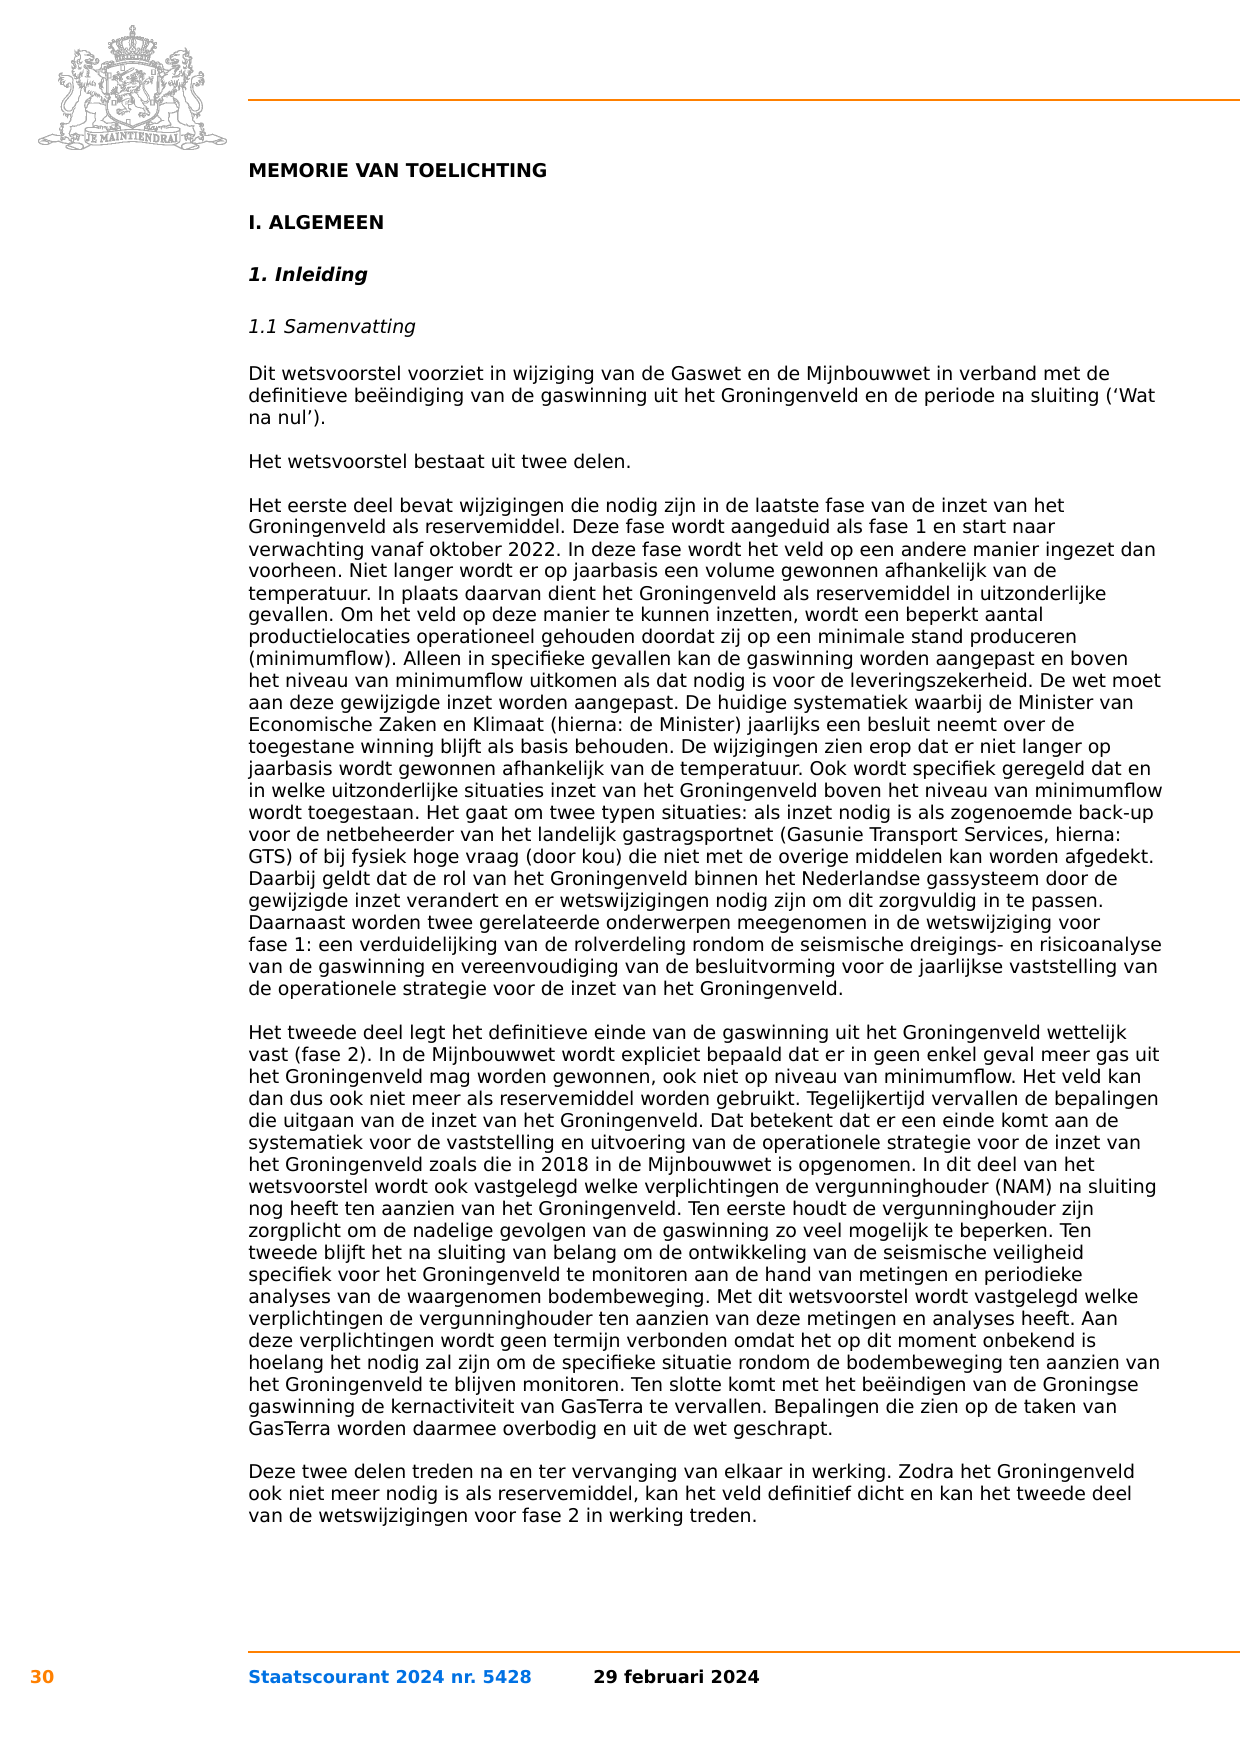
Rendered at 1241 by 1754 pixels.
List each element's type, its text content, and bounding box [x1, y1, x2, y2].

subtitle MEMORIE VAN TOELICHTING [248, 160, 1163, 182]
text Het eerste deel bevat wijzigingen die nodig zijn in de laatste fase van de inzet van het Groningenveld als reservemiddel. Deze fase wordt aangeduid als fase 1 en start naar verwachting vanaf oktober 2022. In deze fase wordt het veld op een andere manier ingezet dan voorheen. Niet langer wordt er op jaarbasis een volume gewonnen afhankelijk van de temperatuur. In plaats daarvan dient het Groningenveld als reservemiddel in uitzonderlijke gevallen. Om het veld op deze manier te kunnen inzetten, wordt een beperkt aantal productielocaties operationeel gehouden doordat zij op een minimale stand produceren (minimumflow). Alleen in specifieke gevallen kan de gaswinning worden aangepast en boven het niveau van minimumflow uitkomen als dat nodig is voor de leveringszekerheid. De wet moet aan deze gewijzigde inzet worden aangepast. De huidige systematiek waarbij de Minister van Economische Zaken en Klimaat (hierna: de Minister) jaarlijks een besluit neemt over de toegestane winning blijft als basis behouden. De wijzigingen zien erop dat er niet langer op jaarbasis wordt gewonnen afhankelijk van de temperatuur. Ook wordt specifiek geregeld dat en in welke uitzonderlijke situaties inzet van het Groningenveld boven het niveau van minimumflow wordt toegestaan. Het gaat om twee typen situaties: als inzet nodig is als zogenoemde back-up voor de netbeheerder van het landelijk gastragsportnet (Gasunie Transport Services, hierna: GTS) of bij fysiek hoge vraag (door kou) die niet met de overige middelen kan worden afgedekt. Daarbij geldt dat de rol van het Groningenveld binnen het Nederlandse gassysteem door de gewijzigde inzet verandert en er wetswijzigingen nodig zijn om dit zorgvuldig in te passen. Daarnaast worden twee gerelateerde onderwerpen meegenomen in de wetswijziging voor fase 1: een verduidelijking van de rolverdeling rondom de seismische dreigings- en risicoanalyse van de gaswinning en vereenvoudiging van de besluitvorming voor de jaarlijkse vaststelling van de operationele strategie voor de inzet van het Groningenveld. [248, 494, 1163, 1000]
picture [38, 25, 227, 150]
text Deze twee delen treden na en ter vervanging van elkaar in werking. Zodra het Groningenveld ook niet meer nodig is als reservemiddel, kan het veld definitief dicht en kan het tweede deel van de wetswijzigingen voor fase 2 in werking treden. [248, 1461, 1163, 1527]
text Het wetsvoorstel bestaat uit twee delen. [248, 451, 1163, 473]
text Dit wetsvoorstel voorziet in wijziging van de Gaswet en de Mijnbouwwet in verband met de definitieve beëindiging van de gaswinning uit het Groningenveld en de periode na sluiting (‘Wat na nul’). [248, 363, 1163, 429]
subtitle 1. Inleiding [248, 264, 1163, 286]
text Het tweede deel legt het definitieve einde van de gaswinning uit het Groningenveld wettelijk vast (fase 2). In de Mijnbouwwet wordt expliciet bepaald dat er in geen enkel geval meer gas uit het Groningenveld mag worden gewonnen, ook niet op niveau van minimumflow. Het veld kan dan dus ook niet meer als reservemiddel worden gebruikt. Tegelijkertijd vervallen de bepalingen die uitgaan van de inzet van het Groningenveld. Dat betekent dat er een einde komt aan de systematiek voor de vaststelling en uitvoering van de operationele strategie voor de inzet van het Groningenveld zoals die in 2018 in de Mijnbouwwet is opgenomen. In dit deel van het wetsvoorstel wordt ook vastgelegd welke verplichtingen de vergunninghouder (NAM) na sluiting nog heeft ten aanzien van het Groningenveld. Ten eerste houdt de vergunninghouder zijn zorgplicht om de nadelige gevolgen van de gaswinning zo veel mogelijk te beperken. Ten tweede blijft het na sluiting van belang om de ontwikkeling van de seismische veiligheid specifiek voor het Groningenveld te monitoren aan de hand van metingen en periodieke analyses van de waargenomen bodembeweging. Met dit wetsvoorstel wordt vastgelegd welke verplichtingen de vergunninghouder ten aanzien van deze metingen en analyses heeft. Aan deze verplichtingen wordt geen termijn verbonden omdat het op dit moment onbekend is hoelang het nodig zal zijn om de specifieke situatie rondom de bodembeweging ten aanzien van het Groningenveld te blijven monitoren. Ten slotte komt met het beëindigen van de Groningse gaswinning de kernactiviteit van GasTerra te vervallen. Bepalingen die zien op de taken van GasTerra worden daarmee overbodig en uit de wet geschrapt. [248, 1022, 1163, 1439]
subtitle I. ALGEMEEN [248, 212, 1163, 234]
subtitle 1.1 Samenvatting [248, 316, 1163, 338]
